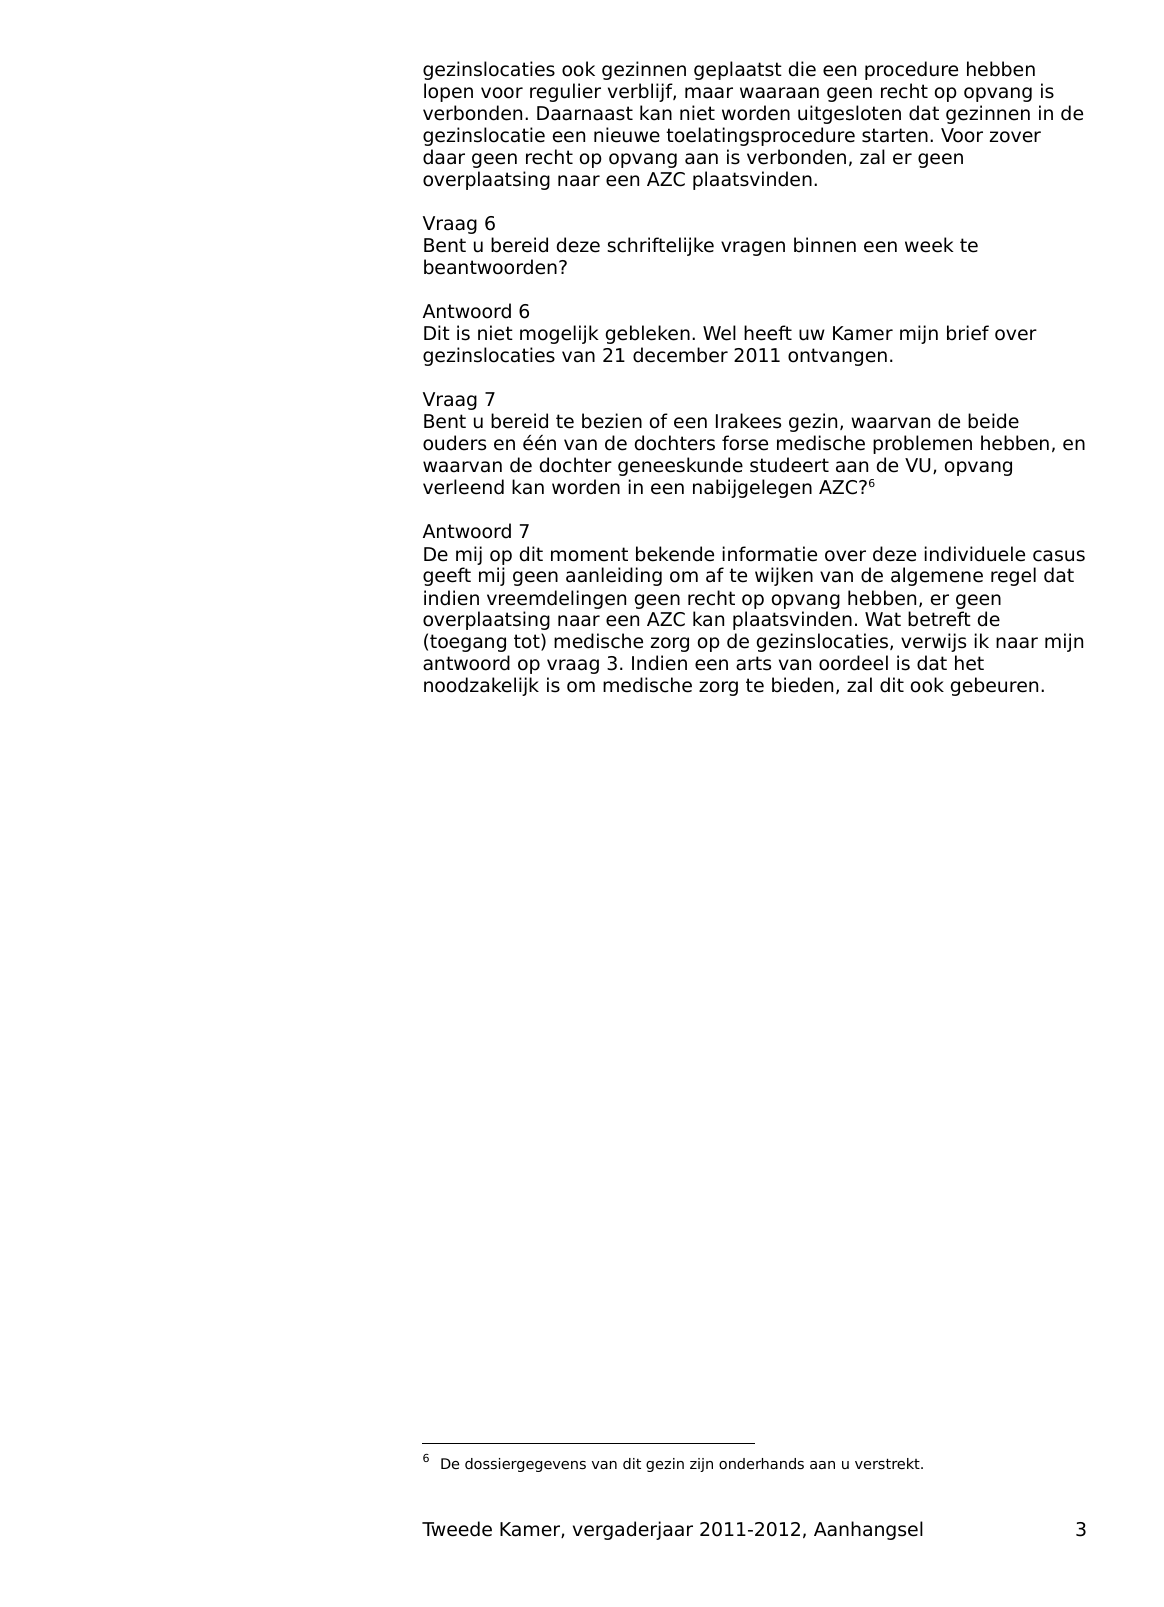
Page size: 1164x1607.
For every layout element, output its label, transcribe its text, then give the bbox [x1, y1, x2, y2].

text Vraag 6 [422, 213, 1087, 235]
text Antwoord 7 [422, 521, 1087, 543]
text Antwoord 6 [422, 301, 1087, 323]
text De dossiergegevens van dit gezin zijn onderhands aan u verstrekt. [422, 1452, 1087, 1474]
text Dit is niet mogelijk gebleken. Wel heeft uw Kamer mijn brief over gezinslocaties van 21 december 2011 ontvangen. [422, 323, 1087, 367]
text Bent u bereid deze schriftelijke vragen binnen een week te beantwoorden? [422, 235, 1087, 279]
text Vraag 7 [422, 389, 1087, 411]
text Bent u bereid te bezien of een Irakees gezin, waarvan de beide ouders en één van de dochters forse medische problemen hebben, en waarvan de dochter geneeskunde studeert aan de VU, opvang verleend kan worden in een nabijgelegen AZC? [422, 411, 1087, 499]
text gezinslocaties ook gezinnen geplaatst die een procedure hebben lopen voor regulier verblijf, maar waaraan geen recht op opvang is verbonden. Daarnaast kan niet worden uitgesloten dat gezinnen in de gezinslocatie een nieuwe toelatingsprocedure starten. Voor zover daar geen recht op opvang aan is verbonden, zal er geen overplaatsing naar een AZC plaatsvinden. [422, 59, 1087, 191]
text De mij op dit moment bekende informatie over deze individuele casus geeft mij geen aanleiding om af te wijken van de algemene regel dat indien vreemdelingen geen recht op opvang hebben, er geen overplaatsing naar een AZC kan plaatsvinden. Wat betreft de (toegang tot) medische zorg op de gezinslocaties, verwijs ik naar mijn antwoord op vraag 3. Indien een arts van oordeel is dat het noodzakelijk is om medische zorg te bieden, zal dit ook gebeuren. [422, 543, 1087, 697]
